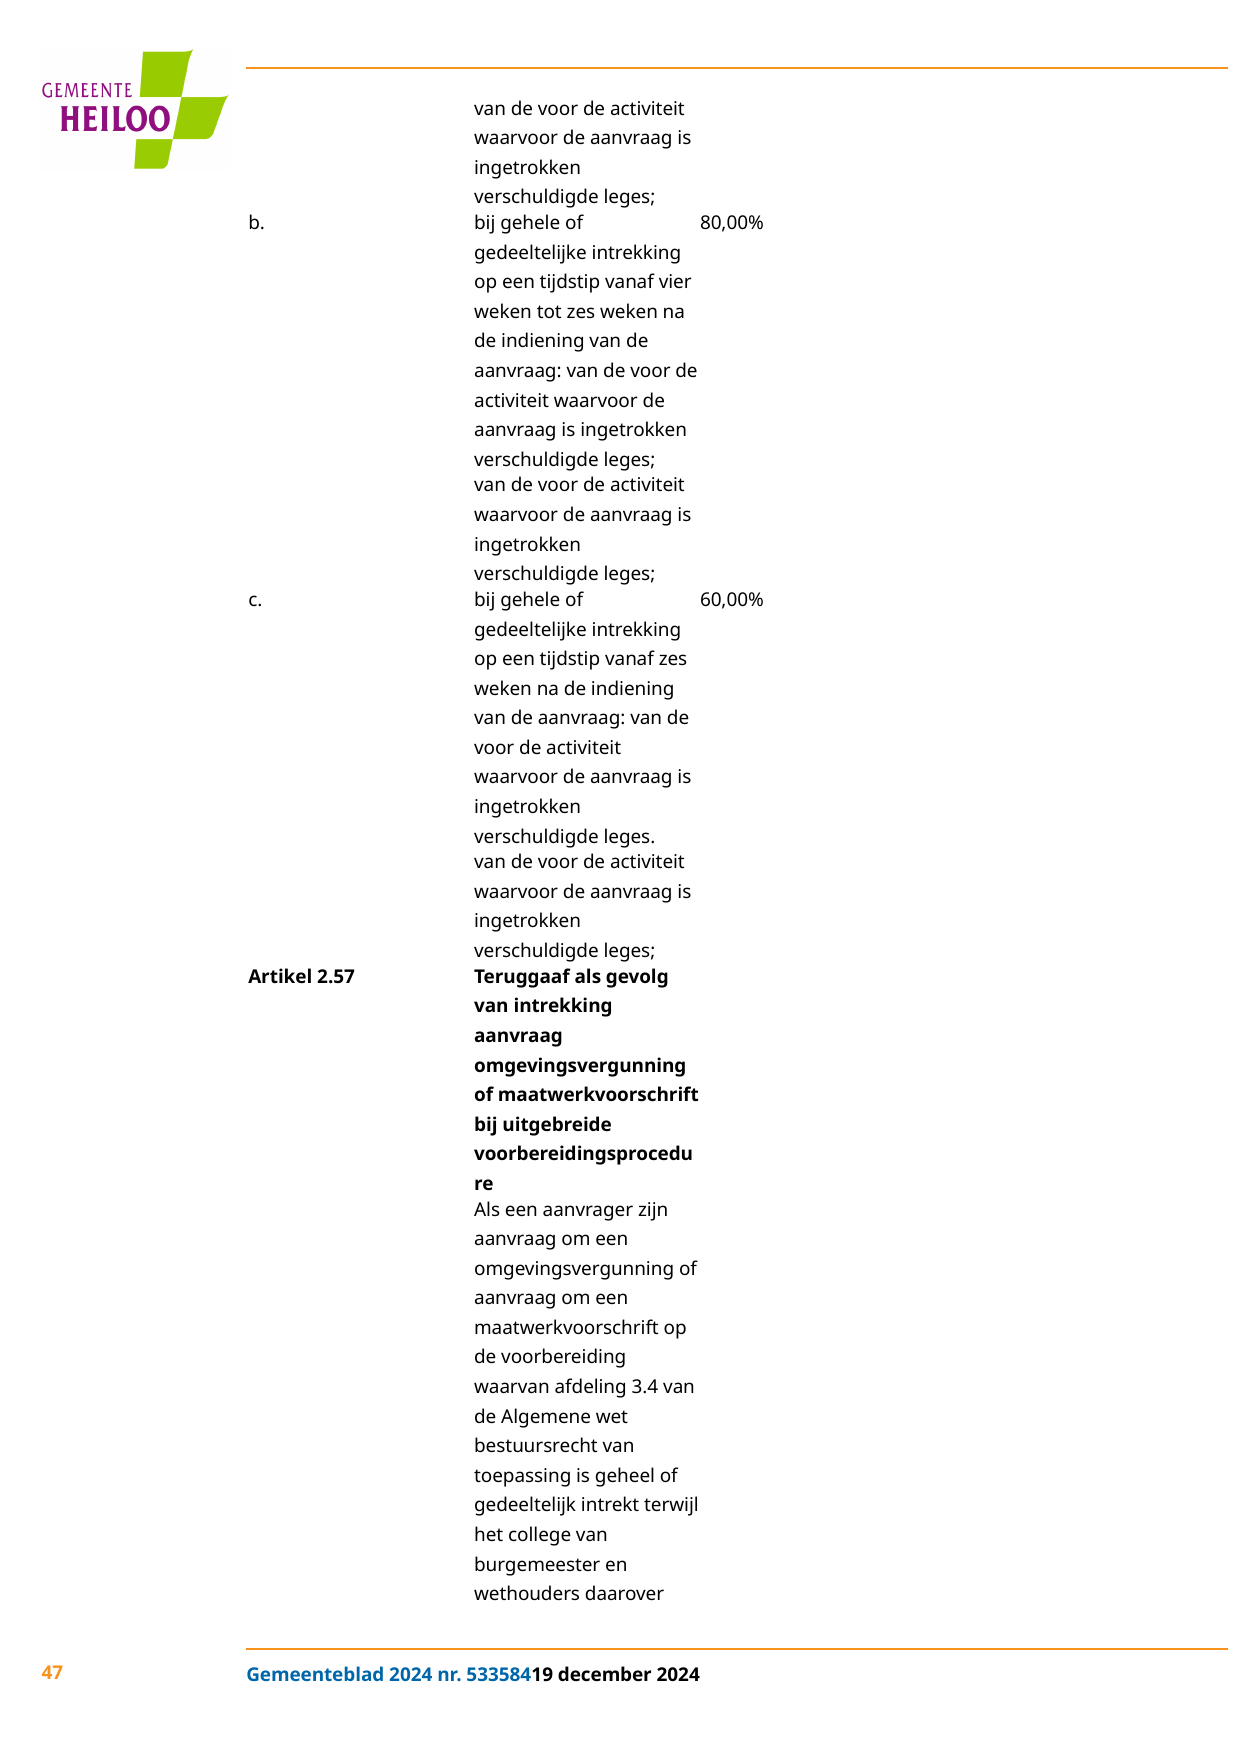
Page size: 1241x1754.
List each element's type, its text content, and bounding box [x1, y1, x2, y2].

table_cell van de voor de activiteit waarvoor de aanvraag is ingetrokken verschuldigde leges; [474, 472, 700, 586]
table_cell Artikel 2.57 [248, 963, 474, 1196]
table_cell van de voor de activiteit waarvoor de aanvraag is ingetrokken verschuldigde leges; [474, 95, 700, 209]
table_cell van de voor de activiteit waarvoor de aanvraag is ingetrokken verschuldigde leges; [474, 849, 700, 963]
table_cell bij gehele of gedeeltelijke intrekking op een tijdstip vanaf vier weken tot zes weken na de indiening van de aanvraag: van de voor de activiteit waarvoor de aanvraag is ingetrokken verschuldigde leges; [474, 209, 700, 472]
table_cell bij gehele of gedeeltelijke intrekking op een tijdstip vanaf zes weken na de indiening van de aanvraag: van de voor de activiteit waarvoor de aanvraag is ingetrokken verschuldigde leges. [474, 586, 700, 848]
table_cell [248, 472, 474, 586]
table_cell 60,00% [700, 586, 1152, 848]
table_cell [700, 963, 1152, 1196]
table_cell Teruggaaf als gevolg van intrekking aanvraag omgevingsvergunning of maatwerkvoorschrift bij uitgebreide voorbereidingsprocedure [474, 963, 700, 1196]
table_cell [700, 472, 1152, 586]
table_cell [248, 1196, 474, 1606]
table_cell c. [248, 586, 474, 848]
table_cell [248, 849, 474, 963]
picture [41, 47, 231, 172]
table_cell [700, 849, 1152, 963]
table_cell [700, 1196, 1152, 1606]
table_cell b. [248, 209, 474, 472]
table_cell 80,00% [700, 209, 1152, 472]
table_cell Als een aanvrager zijn aanvraag om een omgevingsvergunning of aanvraag om een maatwerkvoorschrift op de voorbereiding waarvan afdeling 3.4 van de Algemene wet bestuursrecht van toepassing is geheel of gedeeltelijk intrekt terwijl het college van burgemeester en wethouders daarover [474, 1196, 700, 1606]
table_cell [700, 95, 1152, 209]
table_cell [248, 95, 474, 209]
